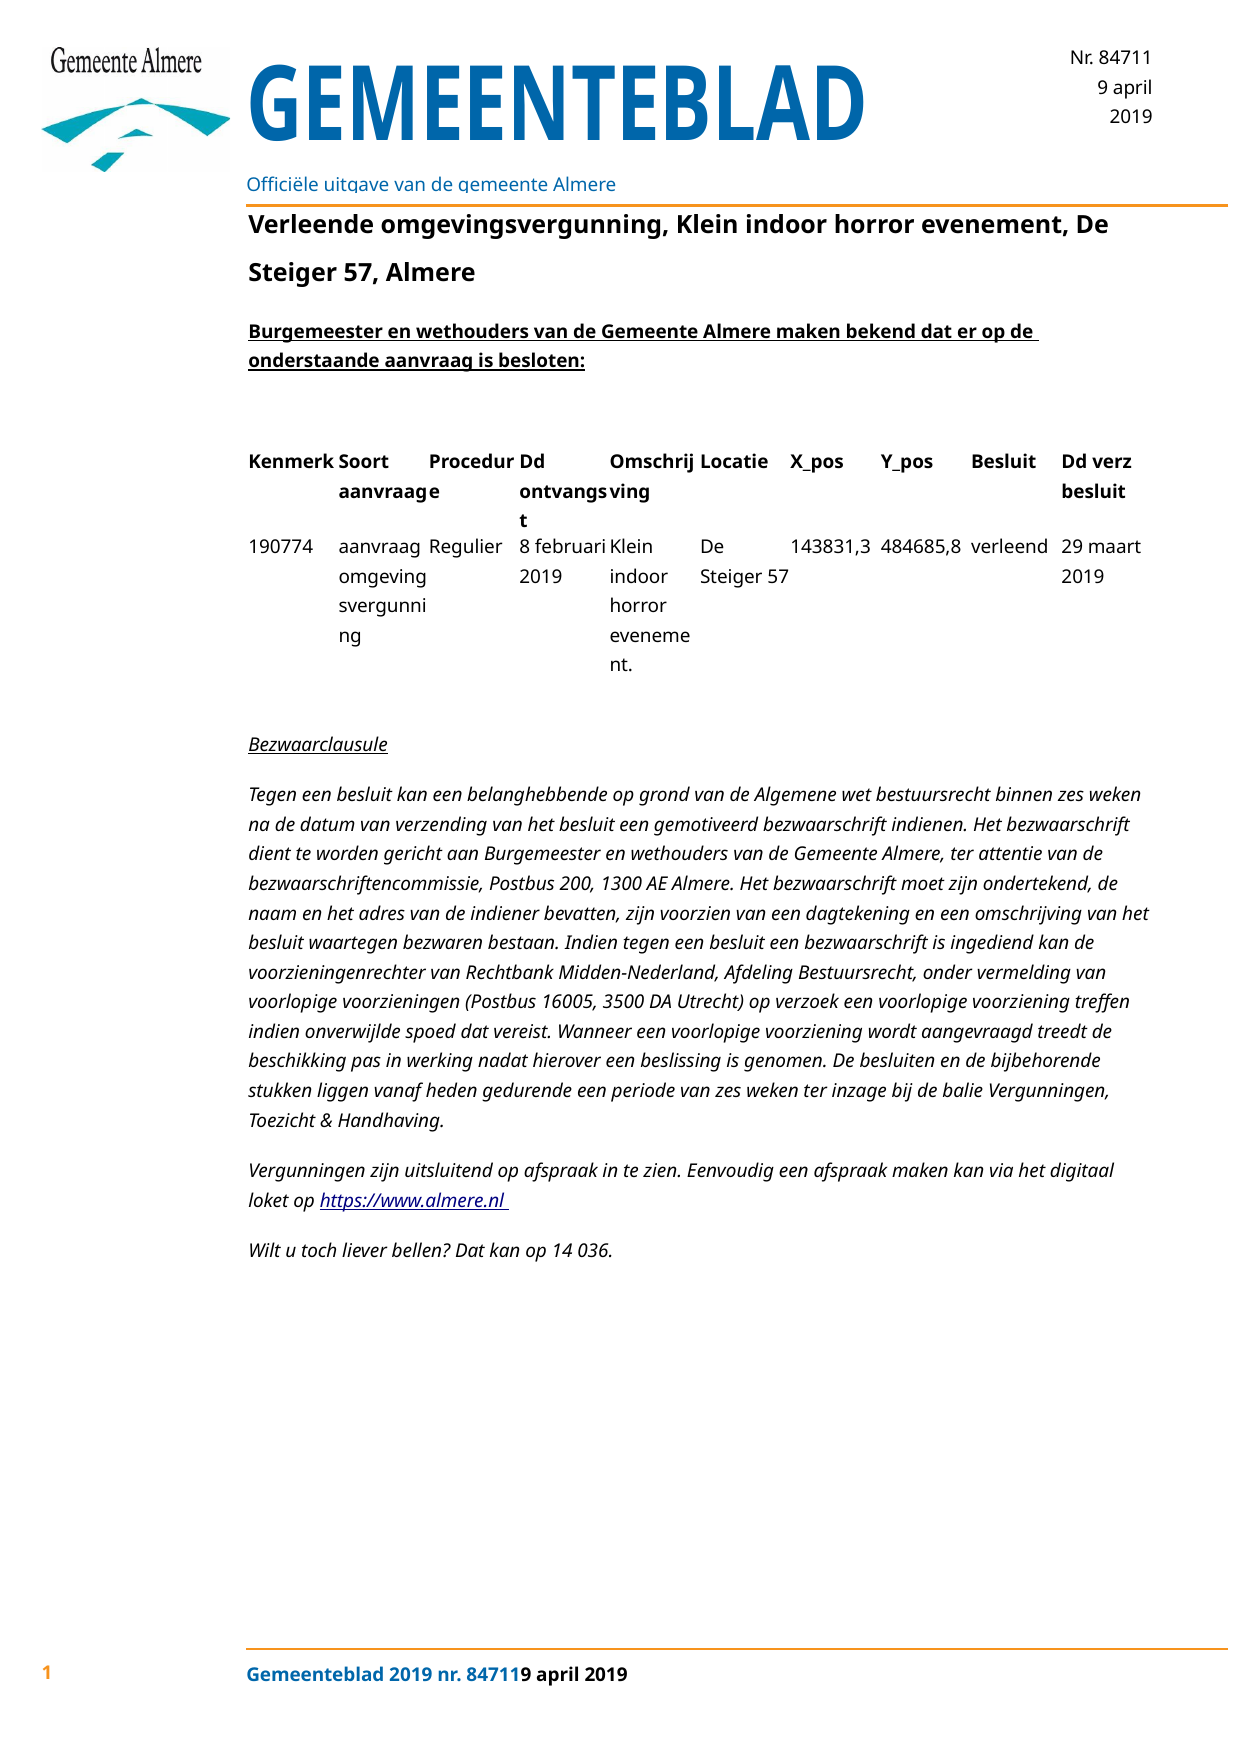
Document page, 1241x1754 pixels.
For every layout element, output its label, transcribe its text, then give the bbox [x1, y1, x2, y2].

table_cell 190774 [248, 533, 338, 677]
table_cell Regulier [429, 533, 519, 677]
table_header Kenmerk [248, 449, 338, 533]
table_header Besluit [971, 449, 1061, 533]
table_cell verleend [971, 533, 1061, 677]
picture [41, 47, 231, 172]
table_cell 143831,3 [790, 533, 881, 677]
text Vergunningen zijn uitsluitend op afspraak in te zien. Eenvoudig een afspraak maken kan via het digitaal loket op https://www.almere.nl [248, 1157, 1152, 1213]
text Bezwaarclausule [248, 731, 1152, 757]
text Verleende omgevingsvergunning, Klein indoor horror evenement, De Steiger 57, Almere [248, 207, 1152, 288]
table_cell 8 februari 2019 [519, 533, 609, 677]
table_cell 29 maart 2019 [1061, 533, 1152, 677]
table_header Omschrijving [609, 449, 700, 533]
text Tegen een besluit kan een belanghebbende op grond van de Algemene wet bestuursrecht binnen zes weken na de datum van verzending van het besluit een gemotiveerd bezwaarschrift indienen. Het bezwaarschrift dient te worden gericht aan Burgemeester en wethouders van de Gemeente Almere, ter attentie van de bezwaarschriftencommissie, Postbus 200, 1300 AE Almere. Het bezwaarschrift moet zijn ondertekend, de naam en het adres van de indiener bevatten, zijn voorzien van een dagtekening en een omschrijving van het besluit waartegen bezwaren bestaan. Indien tegen een besluit een bezwaarschrift is ingediend kan de voorzieningenrechter van Rechtbank Midden-Nederland, Afdeling Bestuursrecht, onder vermelding van voorlopige voorzieningen (Postbus 16005, 3500 DA Utrecht) op verzoek een voorlopige voorziening treffen indien onverwijlde spoed dat vereist. Wanneer een voorlopige voorziening wordt aangevraagd treedt de beschikking pas in werking nadat hierover een beslissing is genomen. De besluiten en de bijbehorende stukken liggen vanaf heden gedurende een periode van zes weken ter inzage bij de balie Vergunningen, Toezicht & Handhaving. [248, 781, 1152, 1133]
table_header Locatie [700, 449, 790, 533]
table_cell 484685,8 [881, 533, 971, 677]
table_cell aanvraag omgevingsvergunning [338, 533, 429, 677]
table_cell Klein indoor horror evenement. [609, 533, 700, 677]
table_header Y_pos [881, 449, 971, 533]
text Wilt u toch liever bellen? Dat kan op 14 036. [248, 1237, 1152, 1263]
table_header Soort aanvraag [338, 449, 429, 533]
table_header Procedure [429, 449, 519, 533]
table_header Dd verz besluit [1061, 449, 1152, 533]
table_header X_pos [790, 449, 881, 533]
text Burgemeester en wethouders van de Gemeente Almere maken bekend dat er op de onderstaande aanvraag is besloten: [248, 318, 1152, 373]
table_header Dd ontvangst [519, 449, 609, 533]
table_cell De Steiger 57 [700, 533, 790, 677]
